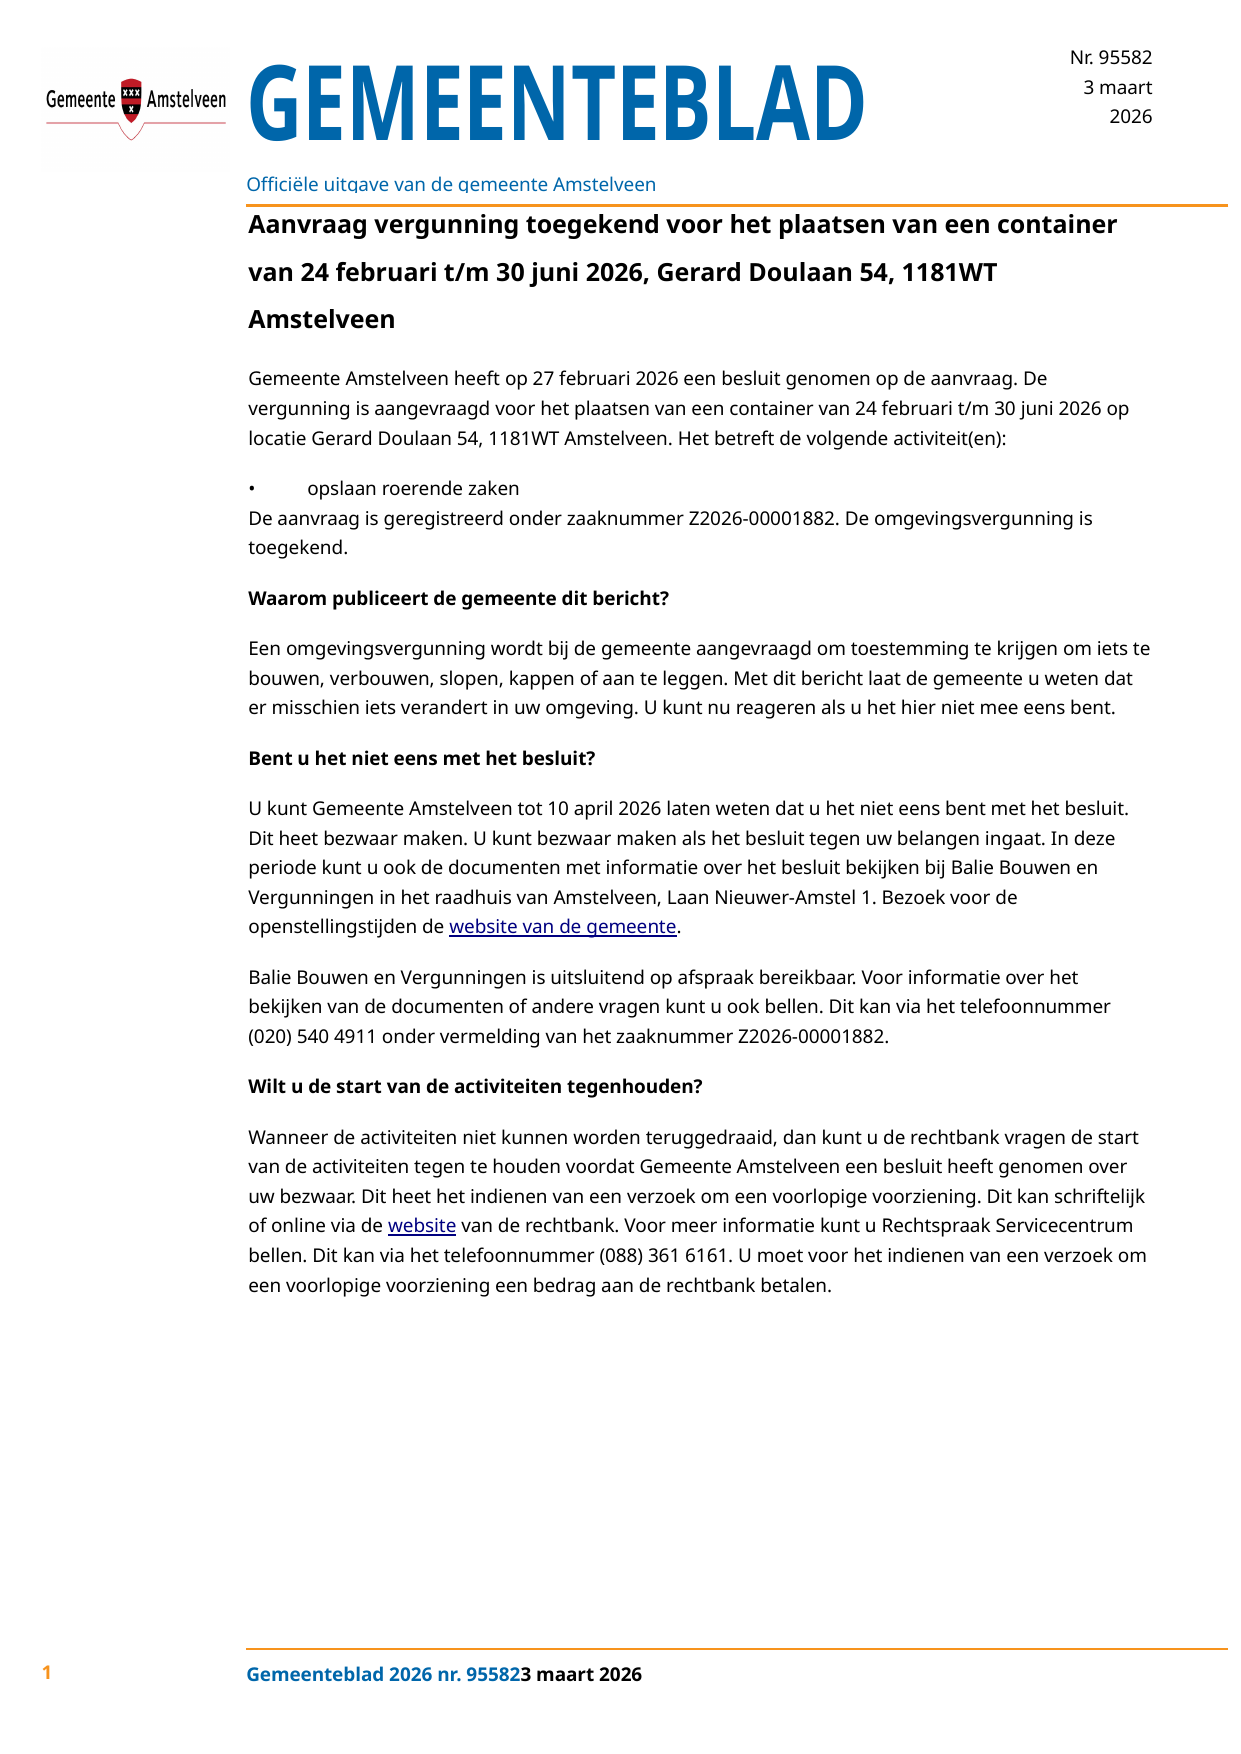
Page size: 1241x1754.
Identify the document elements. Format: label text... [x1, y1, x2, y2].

text U kunt Gemeente Amstelveen tot 10 april 2026 laten weten dat u het niet eens bent met het besluit. Dit heet bezwaar maken. U kunt bezwaar maken als het besluit tegen uw belangen ingaat. In deze periode kunt u ook de documenten met informatie over het besluit bekijken bij Balie Bouwen en Vergunningen in het raadhuis van Amstelveen, Laan Nieuwer-Amstel 1. Bezoek voor de openstellingstijden de website van de gemeente. [248, 795, 1152, 939]
picture [41, 47, 231, 172]
text Een omgevingsvergunning wordt bij de gemeente aangevraagd om toestemming te krijgen om iets te bouwen, verbouwen, slopen, kappen of aan te leggen. Met dit bericht laat de gemeente u weten dat er misschien iets verandert in uw omgeving. U kunt nu reageren als u het hier niet mee eens bent. [248, 635, 1152, 720]
text Gemeente Amstelveen heeft op 27 februari 2026 een besluit genomen op de aanvraag. De vergunning is aangevraagd voor het plaatsen van een container van 24 februari t/m 30 juni 2026 op locatie Gerard Doulaan 54, 1181WT Amstelveen. Het betreft de volgende activiteit(en): [248, 366, 1152, 450]
text Aanvraag vergunning toegekend voor het plaatsen van een container van 24 februari t/m 30 juni 2026, Gerard Doulaan 54, 1181WT Amstelveen [248, 207, 1152, 336]
text Bent u het niet eens met het besluit? [248, 745, 1152, 770]
text De aanvraag is geregistreerd onder zaaknummer Z2026-00001882. De omgevingsvergunning is toegekend. [248, 505, 1152, 560]
text Balie Bouwen en Vergunningen is uitsluitend op afspraak bereikbaar. Voor informatie over het bekijken van de documenten of andere vragen kunt u ook bellen. Dit kan via het telefoonnummer (020) 540 4911 onder vermelding van het zaaknummer Z2026-00001882. [248, 964, 1152, 1049]
text Wilt u de start van de activiteiten tegenhouden? [248, 1073, 1152, 1099]
text Wanneer de activiteiten niet kunnen worden teruggedraaid, dan kunt u de rechtbank vragen de start van de activiteiten tegen te houden voordat Gemeente Amstelveen een besluit heeft genomen over uw bezwaar. Dit heet het indienen van een verzoek om een voorlopige voorziening. Dit kan schriftelijk of online via de website van de rechtbank. Voor meer informatie kunt u Rechtspraak Servicecentrum bellen. Dit kan via het telefoonnummer (088) 361 6161. U moet voor het indienen van een verzoek om een voorlopige voorziening een bedrag aan de rechtbank betalen. [248, 1124, 1152, 1297]
list opslaan roerende zaken [248, 475, 1152, 501]
text Waarom publiceert de gemeente dit bericht? [248, 585, 1152, 610]
